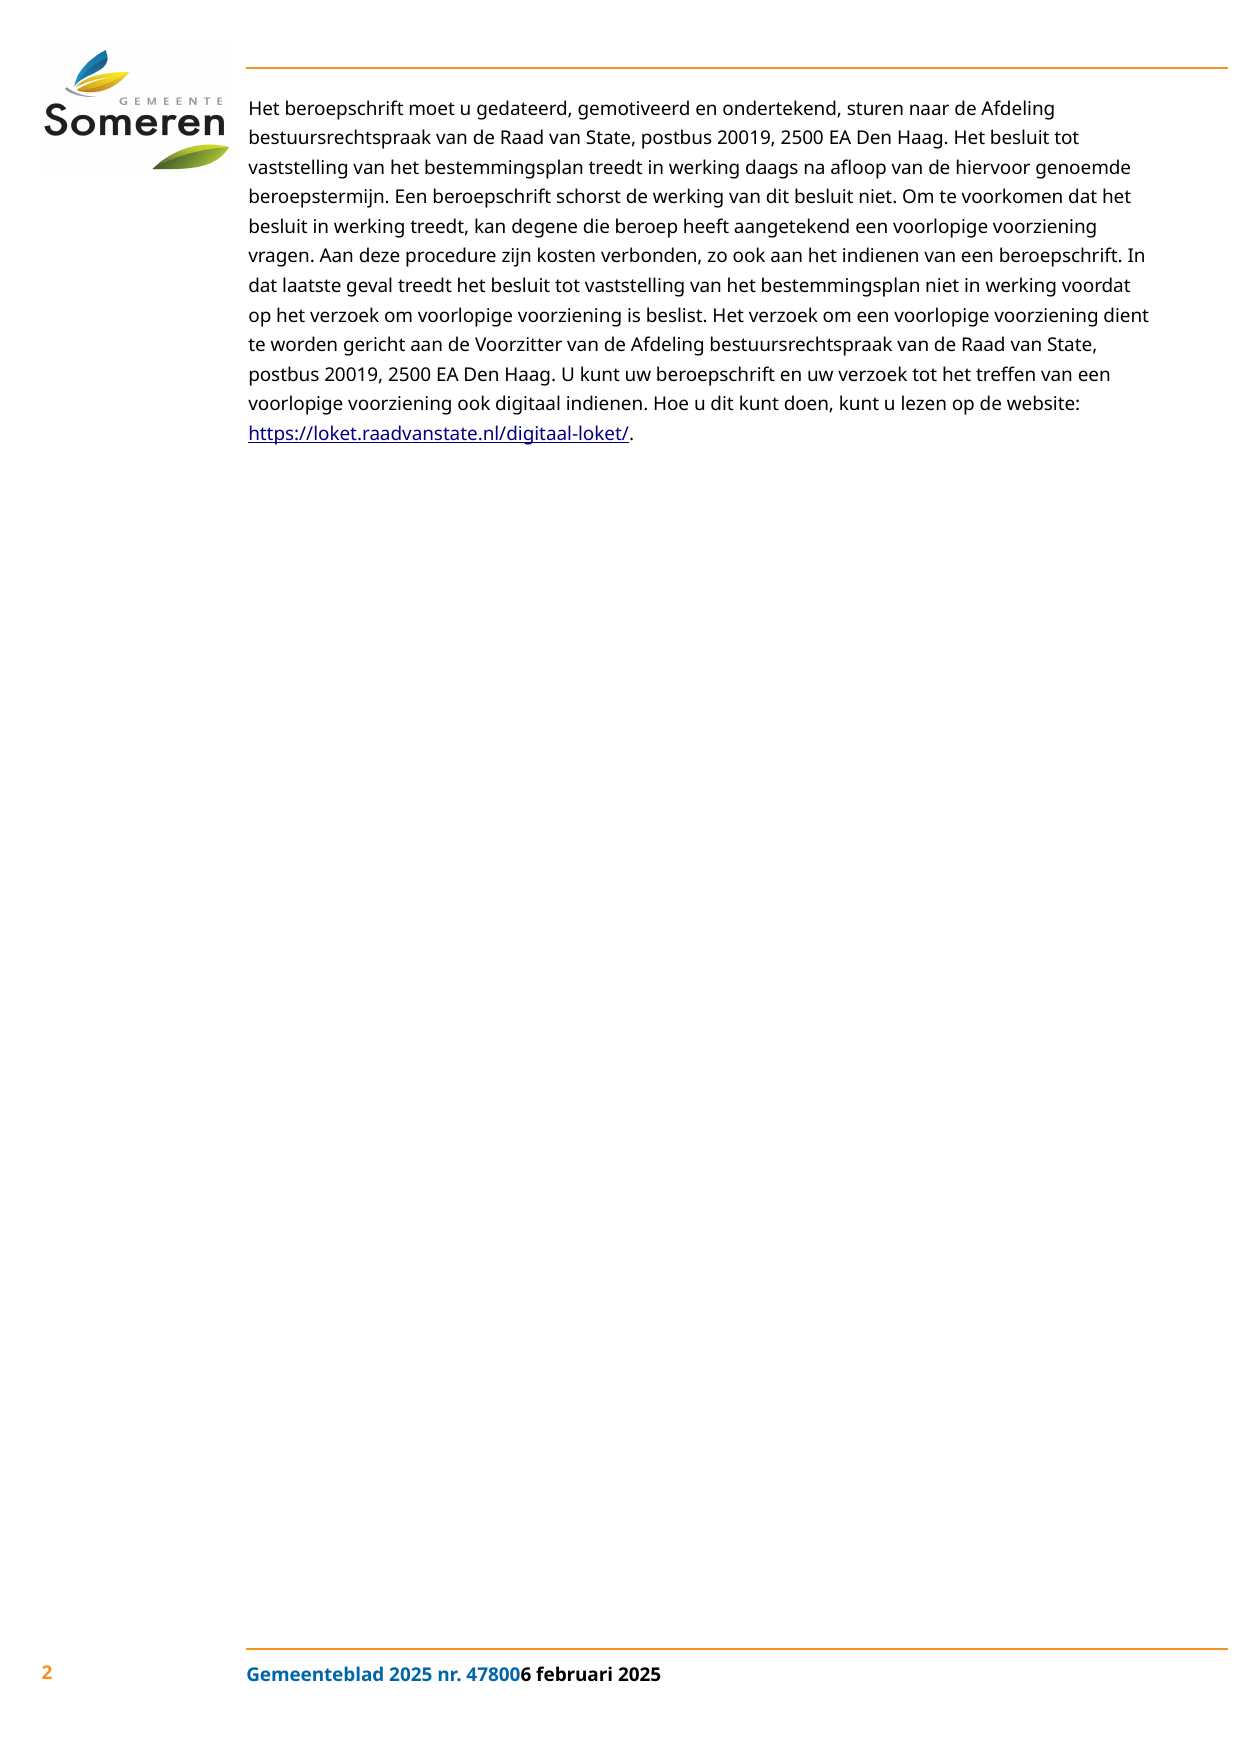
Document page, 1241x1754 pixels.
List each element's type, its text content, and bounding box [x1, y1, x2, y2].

text Het beroepschrift moet u gedateerd, gemotiveerd en ondertekend, sturen naar de Afdeling bestuursrechtspraak van de Raad van State, postbus 20019, 2500 EA Den Haag. Het besluit tot vaststelling van het bestemmingsplan treedt in werking daags na afloop van de hiervoor genoemde beroepstermijn. Een beroepschrift schorst de werking van dit besluit niet. Om te voorkomen dat het besluit in werking treedt, kan degene die beroep heeft aangetekend een voorlopige voorziening vragen. Aan deze procedure zijn kosten verbonden, zo ook aan het indienen van een beroepschrift. In dat laatste geval treedt het besluit tot vaststelling van het bestemmingsplan niet in werking voordat op het verzoek om voorlopige voorziening is beslist. Het verzoek om een voorlopige voorziening dient te worden gericht aan de Voorzitter van de Afdeling bestuursrechtspraak van de Raad van State, postbus 20019, 2500 EA Den Haag. U kunt uw beroepschrift en uw verzoek tot het treffen van een voorlopige voorziening ook digitaal indienen. Hoe u dit kunt doen, kunt u lezen op de website: https://loket.raadvanstate.nl/digitaal-loket/. [248, 95, 1152, 446]
picture [41, 47, 231, 172]
